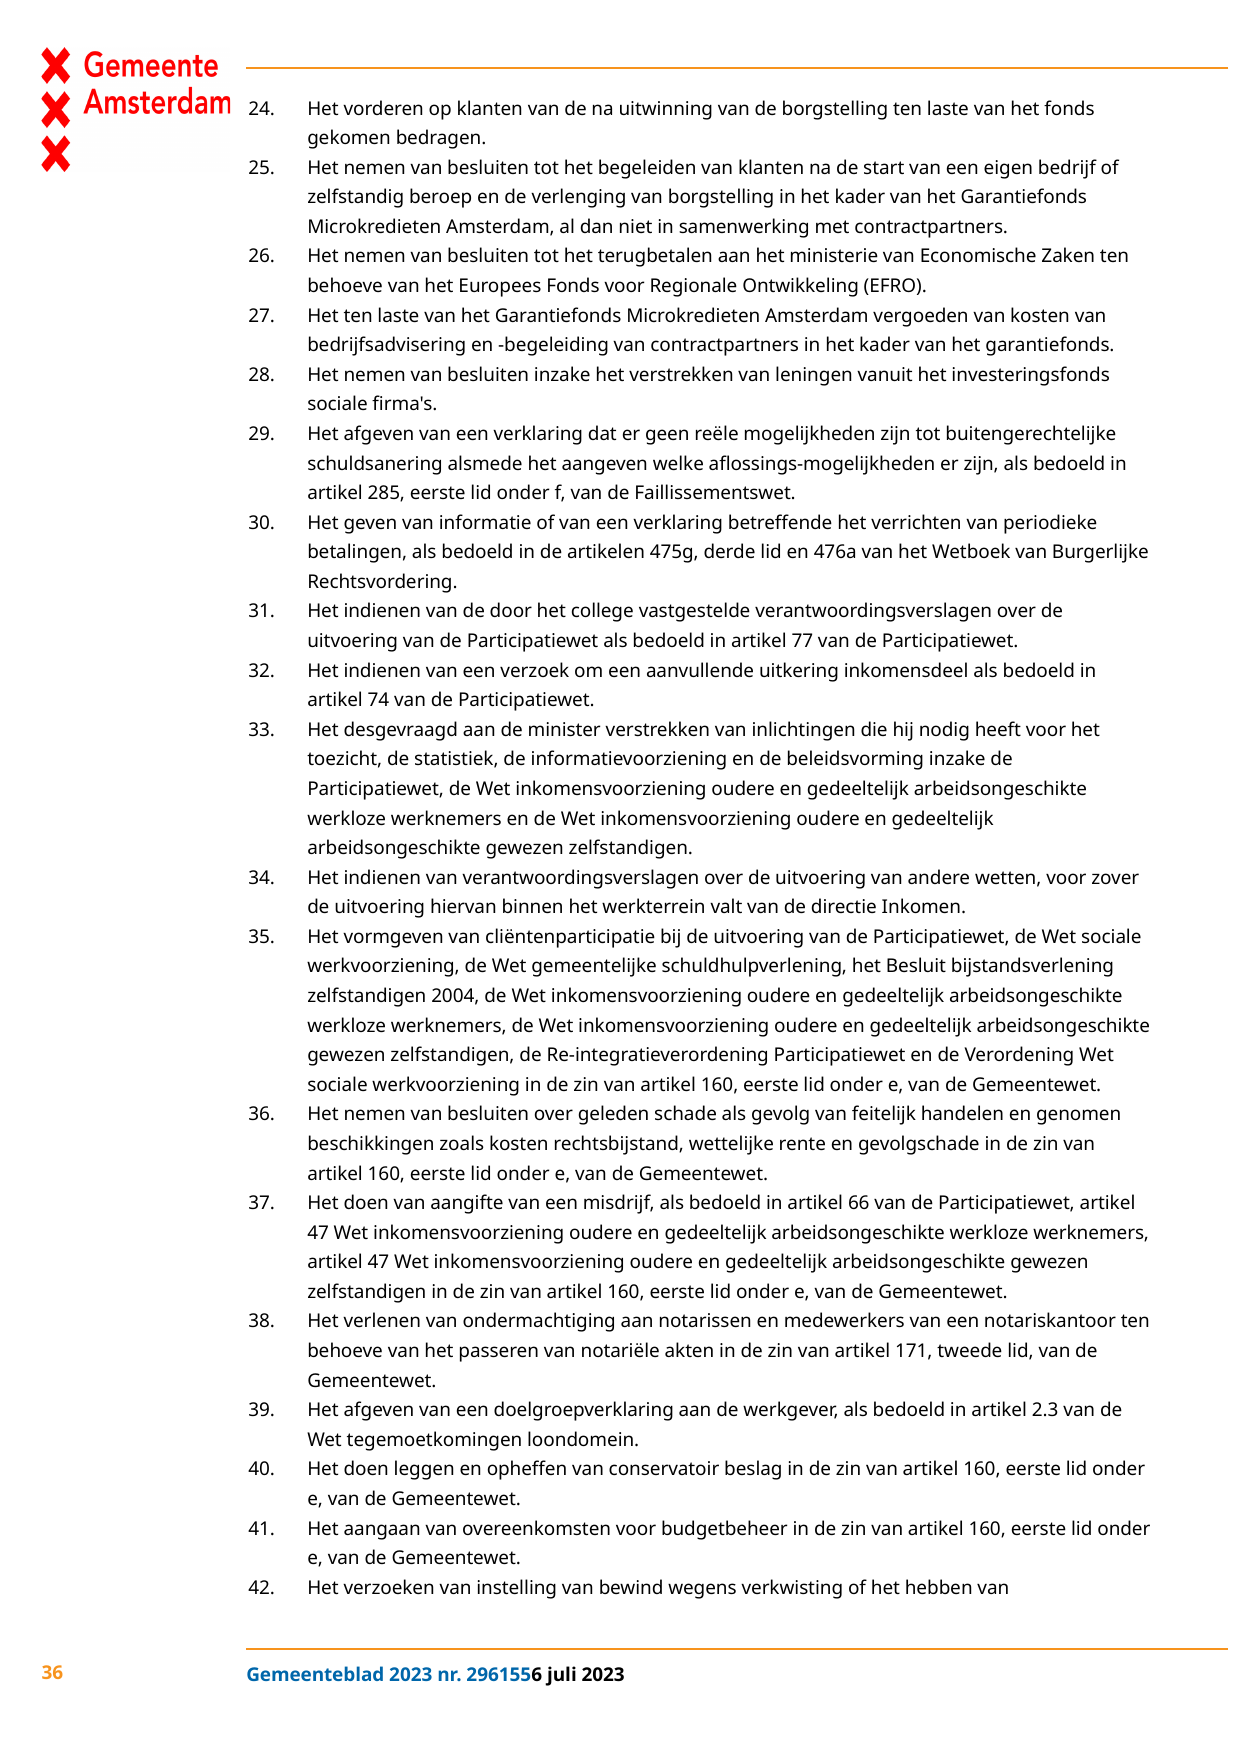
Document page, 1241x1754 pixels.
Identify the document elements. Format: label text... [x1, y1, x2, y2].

list Het doen leggen en opheffen van conservatoir beslag in de zin van artikel 160, eerste lid onder e, van de Gemeentewet. [248, 1456, 1152, 1511]
list Het nemen van besluiten tot het terugbetalen aan het ministerie van Economische Zaken ten behoeve van het Europees Fonds voor Regionale Ontwikkeling (EFRO). [248, 243, 1152, 298]
list Het vormgeven van cliëntenparticipatie bij de uitvoering van de Participatiewet, de Wet sociale werkvoorziening, de Wet gemeentelijke schuldhulpverlening, het Besluit bijstandsverlening zelfstandigen 2004, de Wet inkomensvoorziening oudere en gedeeltelijk arbeidsongeschikte werkloze werknemers, de Wet inkomensvoorziening oudere en gedeeltelijk arbeidsongeschikte gewezen zelfstandigen, de Re-integratieverordening Participatiewet en de Verordening Wet sociale werkvoorziening in de zin van artikel 160, eerste lid onder e, van de Gemeentewet. [248, 923, 1152, 1097]
list Het afgeven van een verklaring dat er geen reële mogelijkheden zijn tot buitengerechtelijke schuldsanering alsmede het aangeven welke aflossings-mogelijkheden er zijn, als bedoeld in artikel 285, eerste lid onder f, van de Faillissementswet. [248, 420, 1152, 505]
list Het ten laste van het Garantiefonds Microkredieten Amsterdam vergoeden van kosten van bedrijfsadvisering en -begeleiding van contractpartners in het kader van het garantiefonds. [248, 302, 1152, 357]
list Het indienen van de door het college vastgestelde verantwoordingsverslagen over de uitvoering van de Participatiewet als bedoeld in artikel 77 van de Participatiewet. [248, 598, 1152, 653]
list Het doen van aangifte van een misdrijf, als bedoeld in artikel 66 van de Participatiewet, artikel 47 Wet inkomensvoorziening oudere en gedeeltelijk arbeidsongeschikte werkloze werknemers, artikel 47 Wet inkomensvoorziening oudere en gedeeltelijk arbeidsongeschikte gewezen zelfstandigen in de zin van artikel 160, eerste lid onder e, van de Gemeentewet. [248, 1189, 1152, 1304]
list Het nemen van besluiten over geleden schade als gevolg van feitelijk handelen en genomen beschikkingen zoals kosten rechtsbijstand, wettelijke rente en gevolgschade in de zin van artikel 160, eerste lid onder e, van de Gemeentewet. [248, 1101, 1152, 1186]
list Het vorderen op klanten van de na uitwinning van de borgstelling ten laste van het fonds gekomen bedragen. [248, 95, 1152, 150]
list Het afgeven van een doelgroepverklaring aan de werkgever, als bedoeld in artikel 2.3 van de Wet tegemoetkomingen loondomein. [248, 1396, 1152, 1452]
list Het nemen van besluiten tot het begeleiden van klanten na de start van een eigen bedrijf of zelfstandig beroep en de verlenging van borgstelling in het kader van het Garantiefonds Microkredieten Amsterdam, al dan niet in samenwerking met contractpartners. [248, 154, 1152, 239]
list Het verlenen van ondermachtiging aan notarissen en medewerkers van een notariskantoor ten behoeve van het passeren van notariële akten in de zin van artikel 171, tweede lid, van de Gemeentewet. [248, 1308, 1152, 1393]
list Het indienen van verantwoordingsverslagen over de uitvoering van andere wetten, voor zover de uitvoering hiervan binnen het werkterrein valt van de directie Inkomen. [248, 864, 1152, 919]
list Het indienen van een verzoek om een aanvullende uitkering inkomensdeel als bedoeld in artikel 74 van de Participatiewet. [248, 657, 1152, 712]
list Het verzoeken van instelling van bewind wegens verkwisting of het hebben van [248, 1574, 1152, 1600]
picture [41, 47, 231, 172]
list Het desgevraagd aan de minister verstrekken van inlichtingen die hij nodig heeft voor het toezicht, de statistiek, de informatievoorziening en de beleidsvorming inzake de Participatiewet, de Wet inkomensvoorziening oudere en gedeeltelijk arbeidsongeschikte werkloze werknemers en de Wet inkomensvoorziening oudere en gedeeltelijk arbeidsongeschikte gewezen zelfstandigen. [248, 716, 1152, 860]
list Het nemen van besluiten inzake het verstrekken van leningen vanuit het investeringsfonds sociale firma's. [248, 361, 1152, 416]
list Het geven van informatie of van een verklaring betreffende het verrichten van periodieke betalingen, als bedoeld in de artikelen 475g, derde lid en 476a van het Wetboek van Burgerlijke Rechtsvordering. [248, 509, 1152, 594]
list Het aangaan van overeenkomsten voor budgetbeheer in de zin van artikel 160, eerste lid onder e, van de Gemeentewet. [248, 1515, 1152, 1570]
